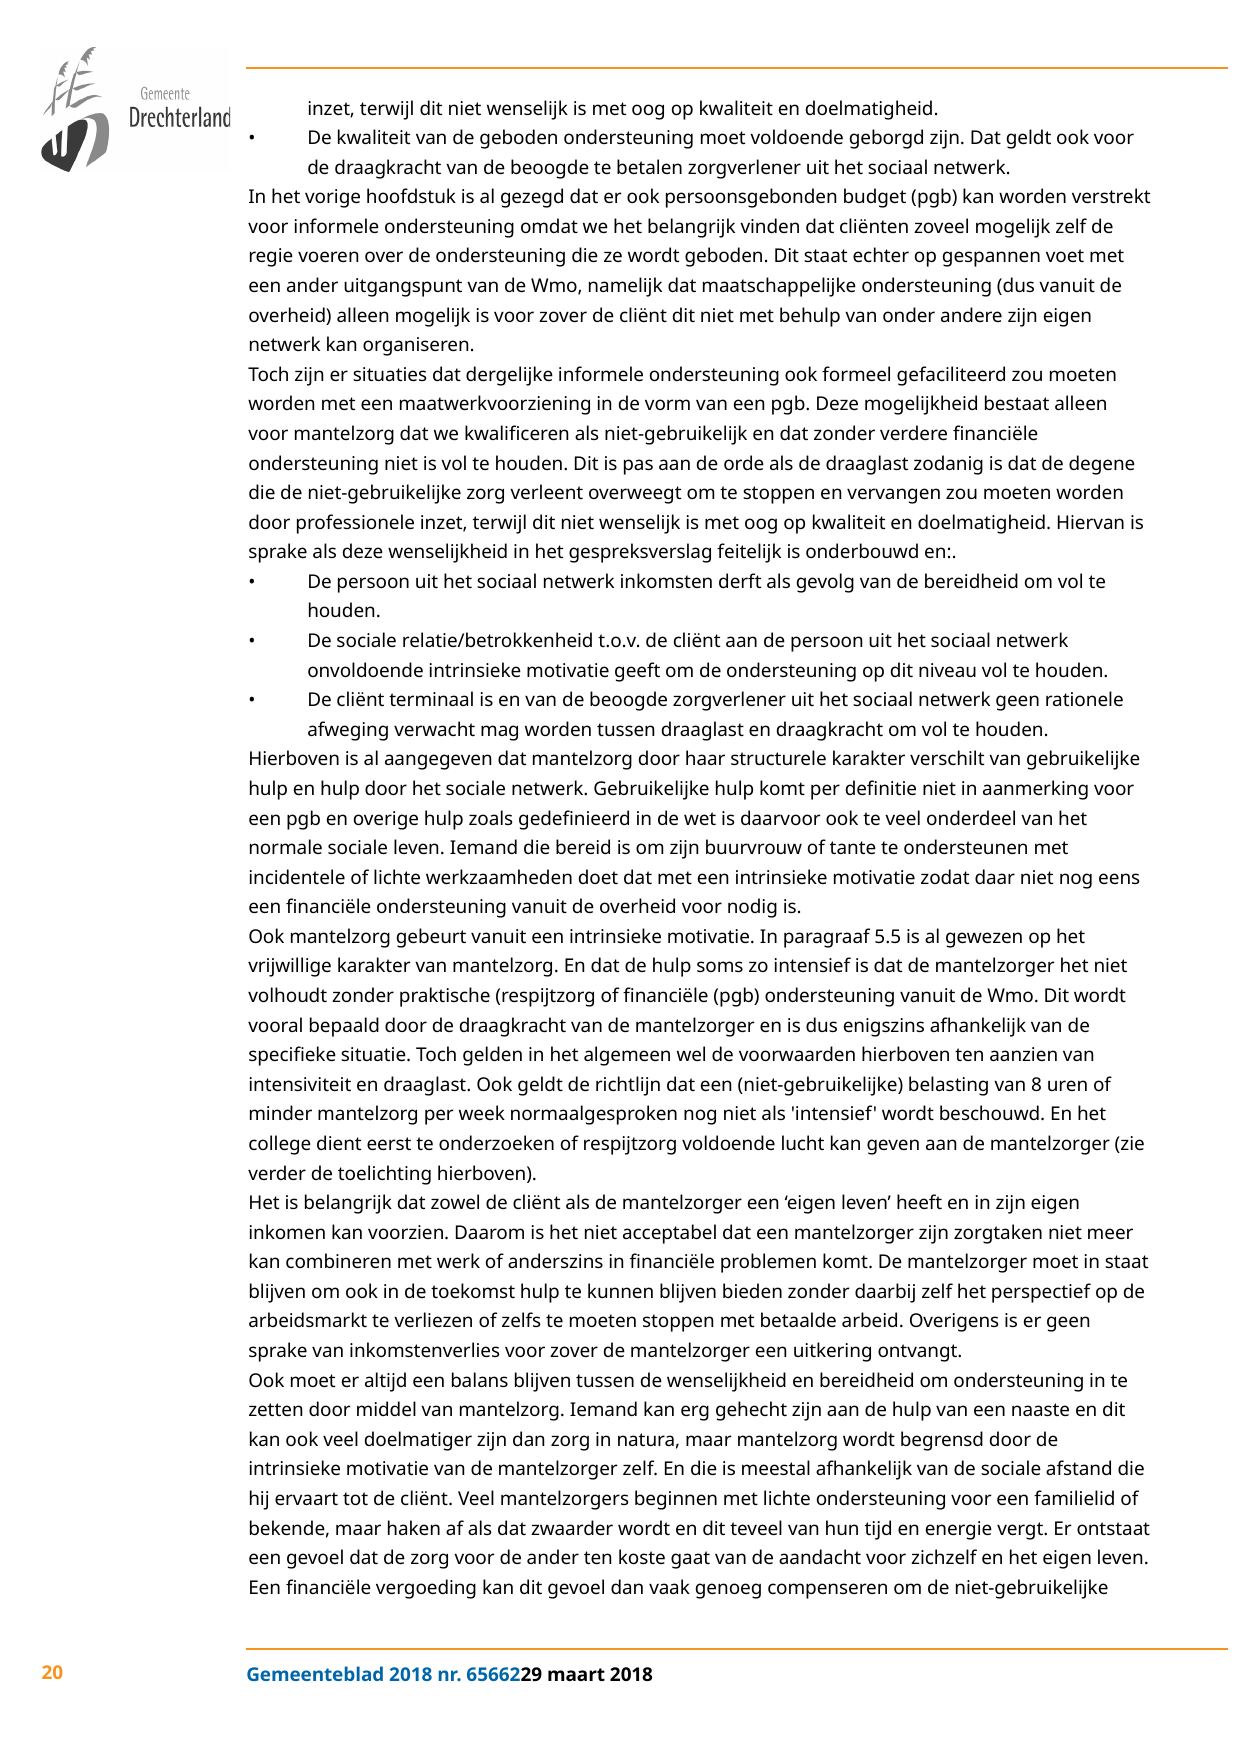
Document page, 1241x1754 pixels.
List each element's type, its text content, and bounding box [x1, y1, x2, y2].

list De persoon uit het sociaal netwerk inkomsten derft als gevolg van de bereidheid om vol te houden. [248, 568, 1152, 623]
list De cliënt terminaal is en van de beoogde zorgverlener uit het sociaal netwerk geen rationele afweging verwacht mag worden tussen draaglast en draagkracht om vol te houden. [248, 686, 1152, 742]
text Toch zijn er situaties dat dergelijke informele ondersteuning ook formeel gefaciliteerd zou moeten worden met een maatwerkvoorziening in de vorm van een pgb. Deze mogelijkheid bestaat alleen voor mantelzorg dat we kwalificeren als niet-gebruikelijk en dat zonder verdere financiële ondersteuning niet is vol te houden. Dit is pas aan de orde als de draaglast zodanig is dat de degene die de niet-gebruikelijke zorg verleent overweegt om te stoppen en vervangen zou moeten worden door professionele inzet, terwijl dit niet wenselijk is met oog op kwaliteit en doelmatigheid. Hiervan is sprake als deze wenselijkheid in het gespreksverslag feitelijk is onderbouwd en:. [248, 361, 1152, 564]
text Hierboven is al aangegeven dat mantelzorg door haar structurele karakter verschilt van gebruikelijke hulp en hulp door het sociale netwerk. Gebruikelijke hulp komt per definitie niet in aanmerking voor een pgb en overige hulp zoals gedefinieerd in de wet is daarvoor ook te veel onderdeel van het normale sociale leven. Iemand die bereid is om zijn buurvrouw of tante te ondersteunen met incidentele of lichte werkzaamheden doet dat met een intrinsieke motivatie zodat daar niet nog eens een financiële ondersteuning vanuit de overheid voor nodig is. [248, 746, 1152, 919]
picture [41, 47, 231, 172]
text Ook moet er altijd een balans blijven tussen de wenselijkheid en bereidheid om ondersteuning in te zetten door middel van mantelzorg. Iemand kan erg gehecht zijn aan de hulp van een naaste en dit kan ook veel doelmatiger zijn dan zorg in natura, maar mantelzorg wordt begrensd door de intrinsieke motivatie van de mantelzorger zelf. En die is meestal afhankelijk van de sociale afstand die hij ervaart tot de cliënt. Veel mantelzorgers beginnen met lichte ondersteuning voor een familielid of bekende, maar haken af als dat zwaarder wordt en dit teveel van hun tijd en energie vergt. Er ontstaat een gevoel dat de zorg voor de ander ten koste gaat van de aandacht voor zichzelf en het eigen leven. Een financiële vergoeding kan dit gevoel dan vaak genoeg compenseren om de niet-gebruikelijke [248, 1367, 1152, 1600]
text In het vorige hoofdstuk is al gezegd dat er ook persoonsgebonden budget (pgb) kan worden verstrekt voor informele ondersteuning omdat we het belangrijk vinden dat cliënten zoveel mogelijk zelf de regie voeren over de ondersteuning die ze wordt geboden. Dit staat echter op gespannen voet met een ander uitgangspunt van de Wmo, namelijk dat maatschappelijke ondersteuning (dus vanuit de overheid) alleen mogelijk is voor zover de cliënt dit niet met behulp van onder andere zijn eigen netwerk kan organiseren. [248, 183, 1152, 357]
list De kwaliteit van de geboden ondersteuning moet voldoende geborgd zijn. Dat geldt ook voor de draagkracht van de beoogde te betalen zorgverlener uit het sociaal netwerk. [248, 124, 1152, 180]
list inzet, terwijl dit niet wenselijk is met oog op kwaliteit en doelmatigheid. [248, 95, 1152, 121]
list De sociale relatie/betrokkenheid t.o.v. de cliënt aan de persoon uit het sociaal netwerk onvoldoende intrinsieke motivatie geeft om de ondersteuning op dit niveau vol te houden. [248, 627, 1152, 683]
text Ook mantelzorg gebeurt vanuit een intrinsieke motivatie. In paragraaf 5.5 is al gewezen op het vrijwillige karakter van mantelzorg. En dat de hulp soms zo intensief is dat de mantelzorger het niet volhoudt zonder praktische (respijtzorg of financiële (pgb) ondersteuning vanuit de Wmo. Dit wordt vooral bepaald door de draagkracht van de mantelzorger en is dus enigszins afhankelijk van de specifieke situatie. Toch gelden in het algemeen wel de voorwaarden hierboven ten aanzien van intensiviteit en draaglast. Ook geldt de richtlijn dat een (niet-gebruikelijke) belasting van 8 uren of minder mantelzorg per week normaalgesproken nog niet als 'intensief' wordt beschouwd. En het college dient eerst te onderzoeken of respijtzorg voldoende lucht kan geven aan de mantelzorger (zie verder de toelichting hierboven). [248, 923, 1152, 1186]
text Het is belangrijk dat zowel de cliënt als de mantelzorger een ‘eigen leven’ heeft en in zijn eigen inkomen kan voorzien. Daarom is het niet acceptabel dat een mantelzorger zijn zorgtaken niet meer kan combineren met werk of anderszins in financiële problemen komt. De mantelzorger moet in staat blijven om ook in de toekomst hulp te kunnen blijven bieden zonder daarbij zelf het perspectief op de arbeidsmarkt te verliezen of zelfs te moeten stoppen met betaalde arbeid. Overigens is er geen sprake van inkomstenverlies voor zover de mantelzorger een uitkering ontvangt. [248, 1189, 1152, 1363]
